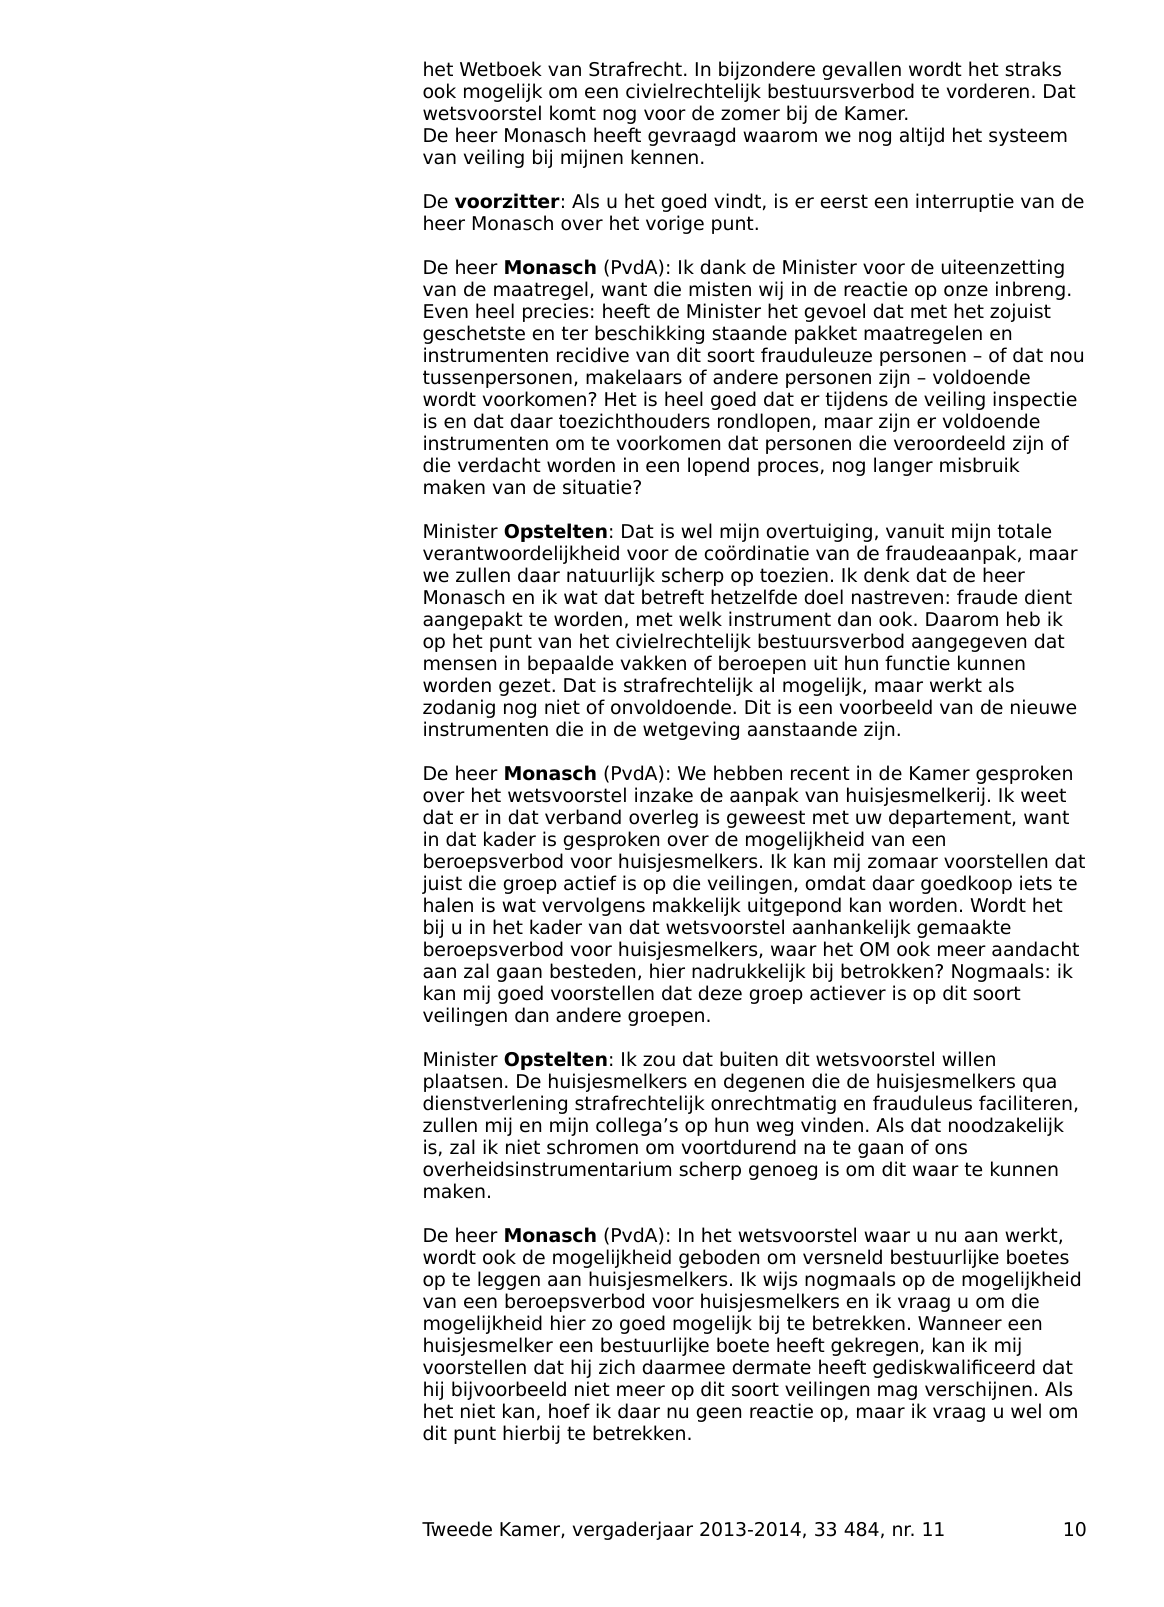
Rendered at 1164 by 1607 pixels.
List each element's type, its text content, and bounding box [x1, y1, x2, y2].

text De voorzitter: Als u het goed vindt, is er eerst een interruptie van de heer Monasch over het vorige punt. [422, 191, 1087, 235]
text De heer Monasch heeft gevraagd waarom we nog altijd het systeem van veiling bij mijnen kennen. [422, 125, 1087, 169]
text De heer Monasch (PvdA): Ik dank de Minister voor de uiteenzetting van de maatregel, want die misten wij in de reactie op onze inbreng. Even heel precies: heeft de Minister het gevoel dat met het zojuist geschetste en ter beschikking staande pakket maatregelen en instrumenten recidive van dit soort frauduleuze personen – of dat nou tussenpersonen, makelaars of andere personen zijn – voldoende wordt voorkomen? Het is heel goed dat er tijdens de veiling inspectie is en dat daar toezichthouders rondlopen, maar zijn er voldoende instrumenten om te voorkomen dat personen die veroordeeld zijn of die verdacht worden in een lopend proces, nog langer misbruik maken van de situatie? [422, 257, 1087, 499]
text De heer Monasch (PvdA): We hebben recent in de Kamer gesproken over het wetsvoorstel inzake de aanpak van huisjesmelkerij. Ik weet dat er in dat verband overleg is geweest met uw departement, want in dat kader is gesproken over de mogelijkheid van een beroepsverbod voor huisjesmelkers. Ik kan mij zomaar voorstellen dat juist die groep actief is op die veilingen, omdat daar goedkoop iets te halen is wat vervolgens makkelijk uitgepond kan worden. Wordt het bij u in het kader van dat wetsvoorstel aanhankelijk gemaakte beroepsverbod voor huisjesmelkers, waar het OM ook meer aandacht aan zal gaan besteden, hier nadrukkelijk bij betrokken? Nogmaals: ik kan mij goed voorstellen dat deze groep actiever is op dit soort veilingen dan andere groepen. [422, 763, 1087, 1027]
text Minister Opstelten: Dat is wel mijn overtuiging, vanuit mijn totale verantwoordelijkheid voor de coördinatie van de fraudeaanpak, maar we zullen daar natuurlijk scherp op toezien. Ik denk dat de heer Monasch en ik wat dat betreft hetzelfde doel nastreven: fraude dient aangepakt te worden, met welk instrument dan ook. Daarom heb ik op het punt van het civielrechtelijk bestuursverbod aangegeven dat mensen in bepaalde vakken of beroepen uit hun functie kunnen worden gezet. Dat is strafrechtelijk al mogelijk, maar werkt als zodanig nog niet of onvoldoende. Dit is een voorbeeld van de nieuwe instrumenten die in de wetgeving aanstaande zijn. [422, 521, 1087, 741]
text het Wetboek van Strafrecht. In bijzondere gevallen wordt het straks ook mogelijk om een civielrechtelijk bestuursverbod te vorderen. Dat wetsvoorstel komt nog voor de zomer bij de Kamer. [422, 59, 1087, 125]
text De heer Monasch (PvdA): In het wetsvoorstel waar u nu aan werkt, wordt ook de mogelijkheid geboden om versneld bestuurlijke boetes op te leggen aan huisjesmelkers. Ik wijs nogmaals op de mogelijkheid van een beroepsverbod voor huisjesmelkers en ik vraag u om die mogelijkheid hier zo goed mogelijk bij te betrekken. Wanneer een huisjesmelker een bestuurlijke boete heeft gekregen, kan ik mij voorstellen dat hij zich daarmee dermate heeft gediskwalificeerd dat hij bijvoorbeeld niet meer op dit soort veilingen mag verschijnen. Als het niet kan, hoef ik daar nu geen reactie op, maar ik vraag u wel om dit punt hierbij te betrekken. [422, 1225, 1087, 1445]
text Minister Opstelten: Ik zou dat buiten dit wetsvoorstel willen plaatsen. De huisjesmelkers en degenen die de huisjesmelkers qua dienstverlening strafrechtelijk onrechtmatig en frauduleus faciliteren, zullen mij en mijn collega’s op hun weg vinden. Als dat noodzakelijk is, zal ik niet schromen om voortdurend na te gaan of ons overheidsinstrumentarium scherp genoeg is om dit waar te kunnen maken. [422, 1049, 1087, 1203]
